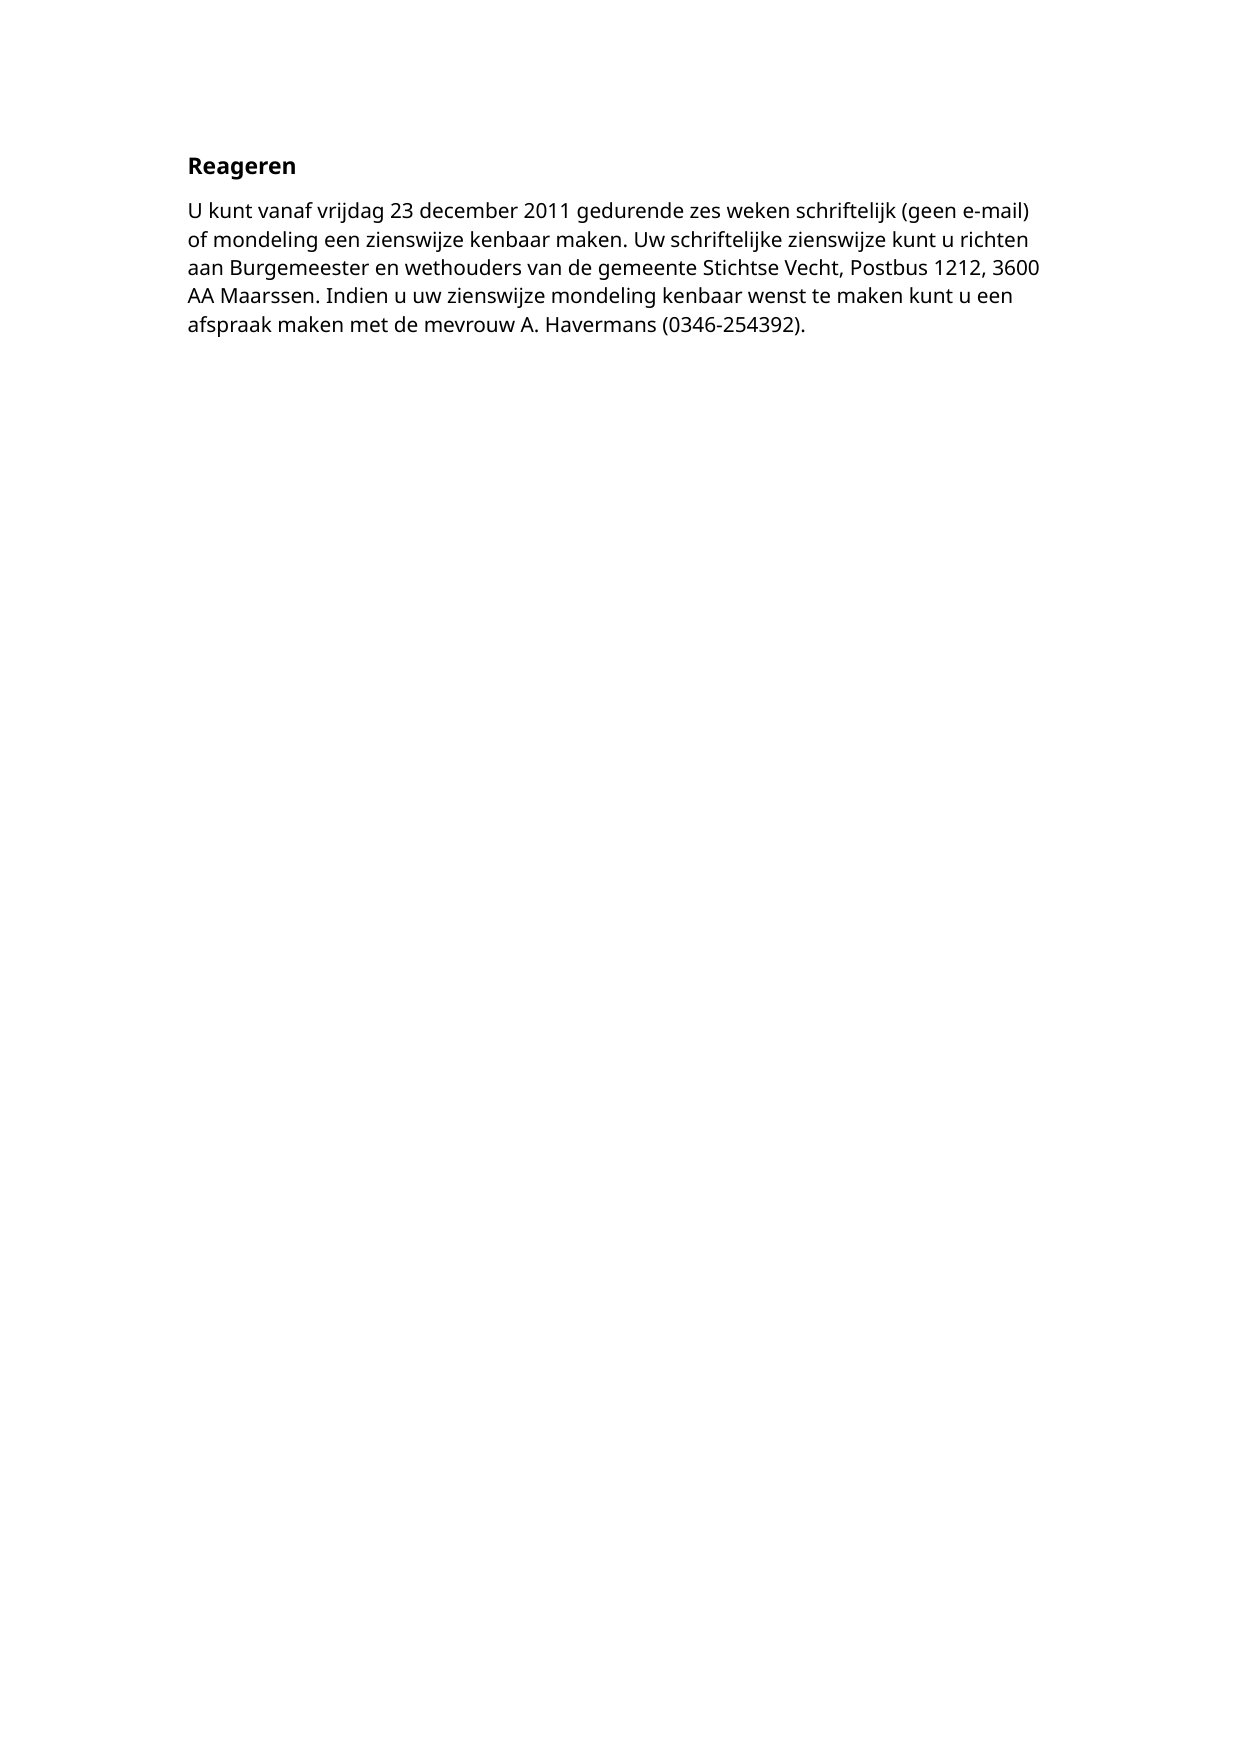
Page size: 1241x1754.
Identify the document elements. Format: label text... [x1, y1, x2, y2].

subtitle Reageren [187, 150, 1053, 181]
text U kunt vanaf vrijdag 23 december 2011 gedurende zes weken schriftelijk (geen e-mail) of mondeling een zienswijze kenbaar maken. Uw schriftelijke zienswijze kunt u richten aan Burgemeester en wethouders van de gemeente Stichtse Vecht, Postbus 1212, 3600 AA Maarssen. Indien u uw zienswijze mondeling kenbaar wenst te maken kunt u een afspraak maken met de mevrouw A. Havermans (0346-254392). [187, 196, 1053, 338]
